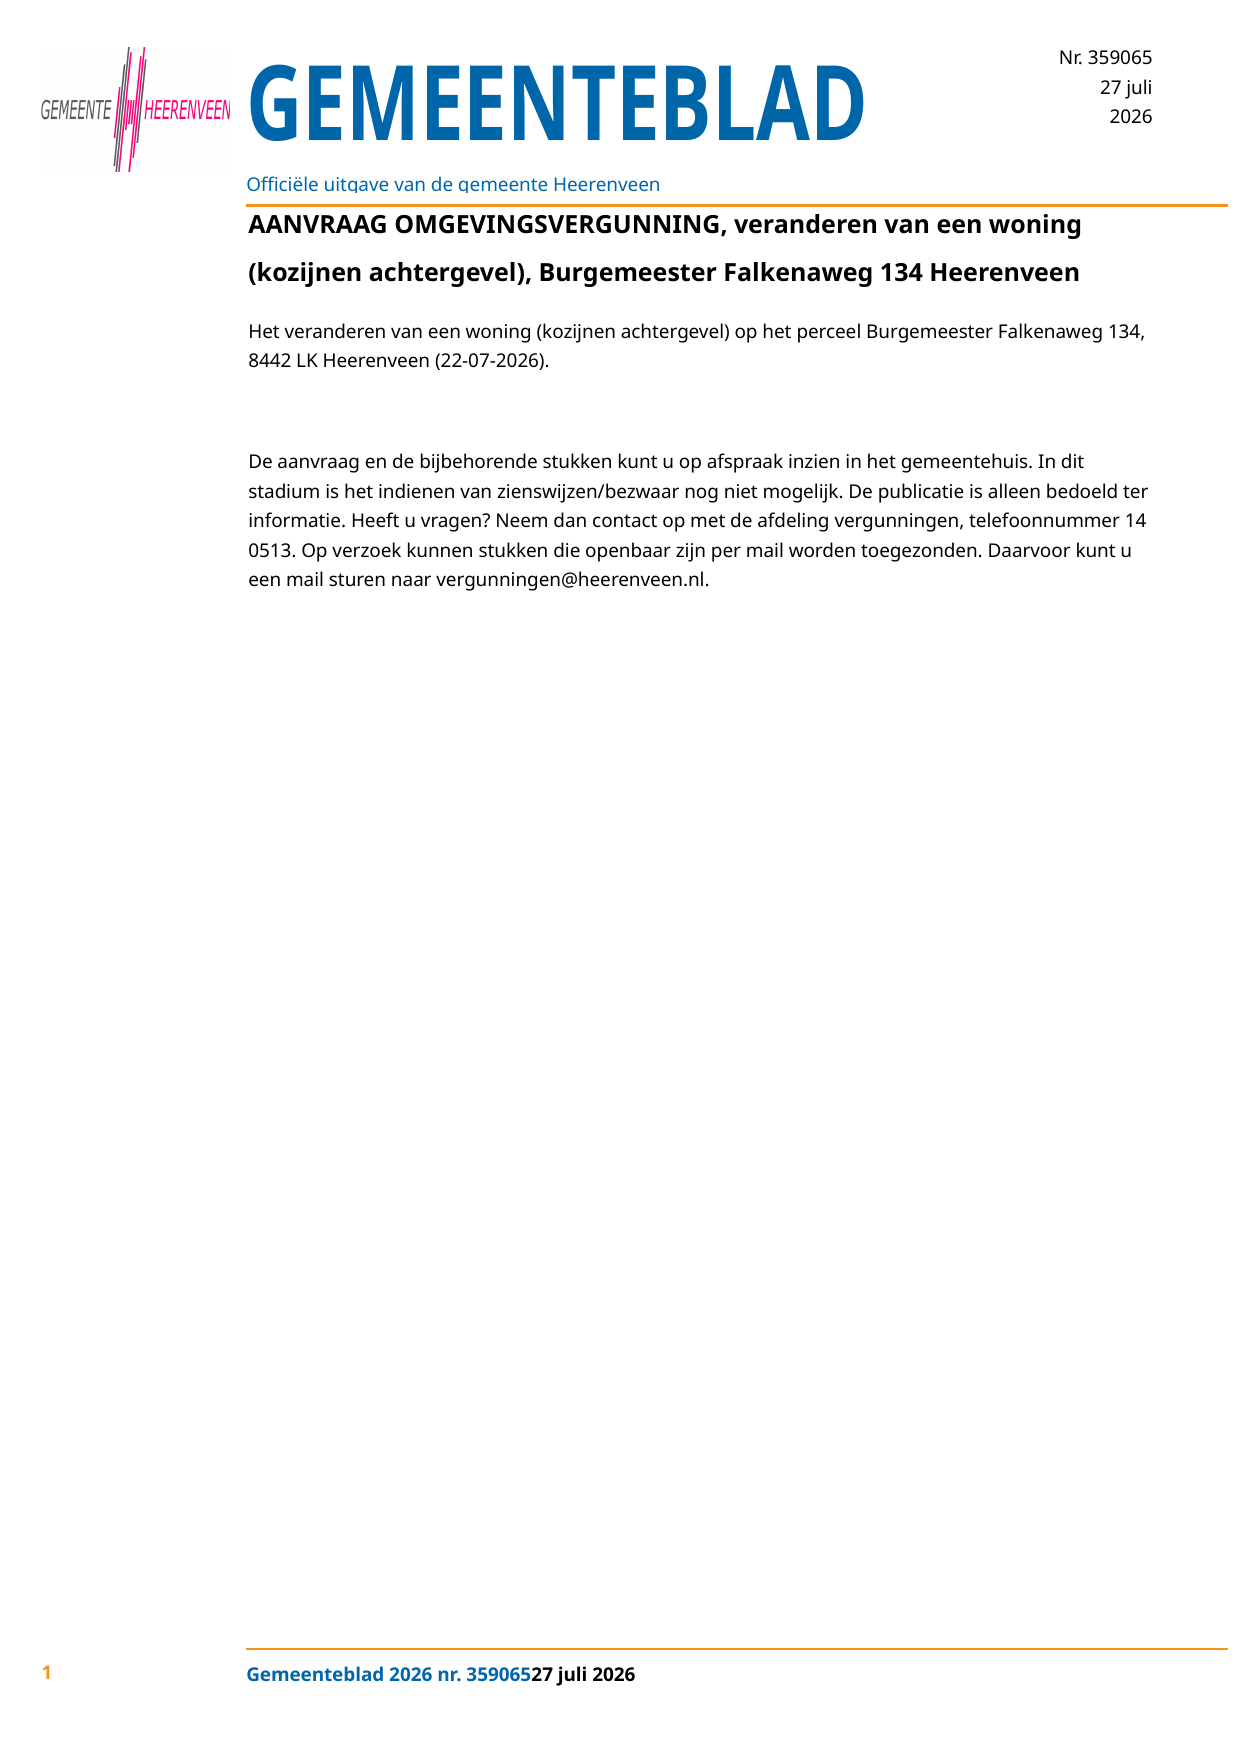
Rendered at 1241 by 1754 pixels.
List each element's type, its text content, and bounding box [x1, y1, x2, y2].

picture [41, 47, 231, 172]
text AANVRAAG OMGEVINGSVERGUNNING, veranderen van een woning (kozijnen achtergevel), Burgemeester Falkenaweg 134 Heerenveen [248, 207, 1152, 288]
text De aanvraag en de bijbehorende stukken kunt u op afspraak inzien in het gemeentehuis. In dit stadium is het indienen van zienswijzen/bezwaar nog niet mogelijk. De publicatie is alleen bedoeld ter informatie. Heeft u vragen? Neem dan contact op met de afdeling vergunningen, telefoonnummer 14 0513. Op verzoek kunnen stukken die openbaar zijn per mail worden toegezonden. Daarvoor kunt u een mail sturen naar vergunningen@heerenveen.nl. [248, 448, 1152, 592]
text Het veranderen van een woning (kozijnen achtergevel) op het perceel Burgemeester Falkenaweg 134, 8442 LK Heerenveen (22-07-2026). [248, 318, 1152, 373]
